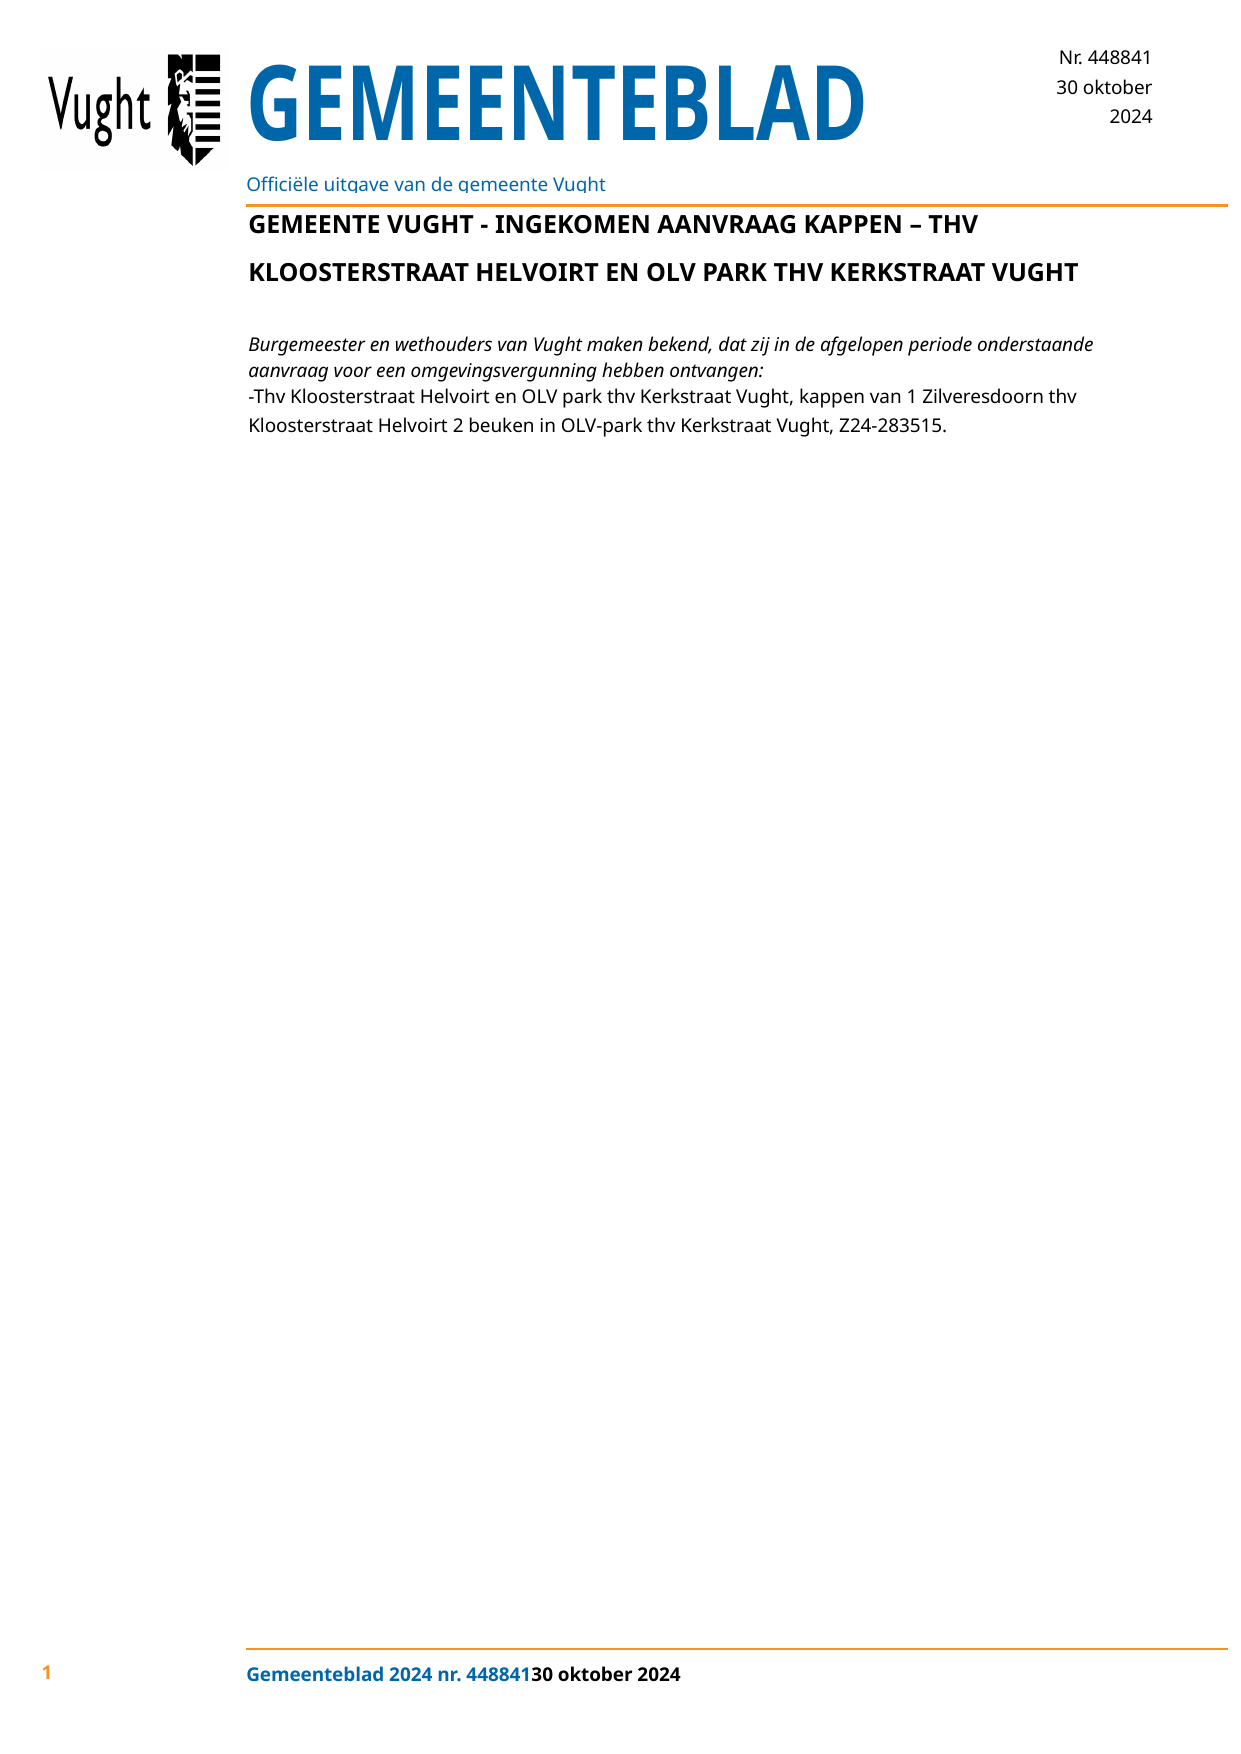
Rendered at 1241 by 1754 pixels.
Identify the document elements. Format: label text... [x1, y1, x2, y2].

text -Thv Kloosterstraat Helvoirt en OLV park thv Kerkstraat Vught, kappen van 1 Zilveresdoorn thv Kloosterstraat Helvoirt 2 beuken in OLV-park thv Kerkstraat Vught, Z24-283515. [248, 383, 1152, 438]
picture [41, 47, 231, 172]
text GEMEENTE VUGHT - INGEKOMEN AANVRAAG KAPPEN – THV KLOOSTERSTRAAT HELVOIRT EN OLV PARK THV KERKSTRAAT VUGHT [248, 207, 1152, 288]
text Burgemeester en wethouders van Vught maken bekend, dat zij in de afgelopen periode onderstaande aanvraag voor een omgevingsvergunning hebben ontvangen: [248, 331, 1152, 383]
